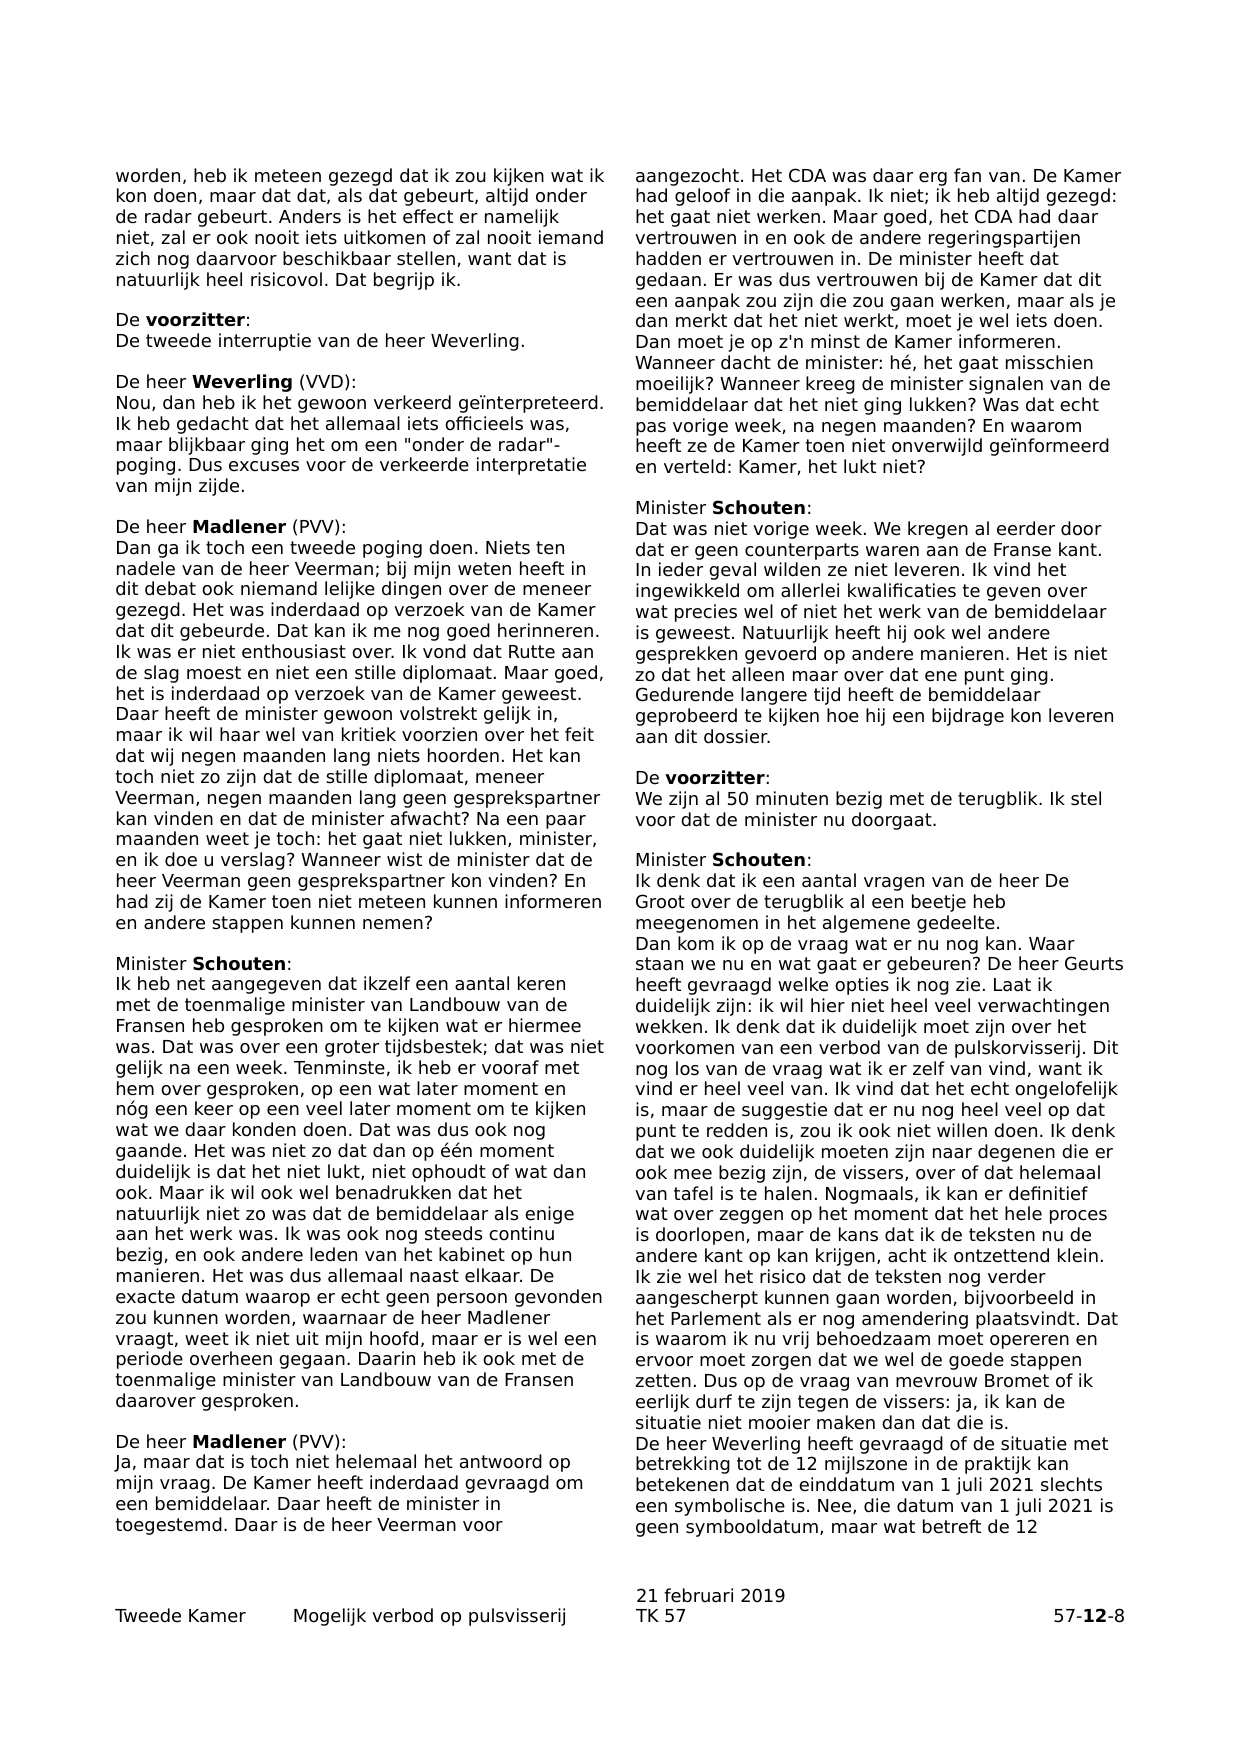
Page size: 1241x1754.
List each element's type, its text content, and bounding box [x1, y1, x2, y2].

text De heer Weverling heeft gevraagd of de situatie met betrekking tot de 12 mijlszone in de praktijk kan betekenen dat de einddatum van 1 juli 2021 slechts een symbolische is. Nee, die datum van 1 juli 2021 is geen symbooldatum, maar wat betreft de 12 [635, 1433, 1125, 1537]
text De tweede interruptie van de heer Weverling. [115, 331, 605, 352]
text Dat was niet vorige week. We kregen al eerder door dat er geen counterparts waren aan de Franse kant. In ieder geval wilden ze niet leveren. Ik vind het ingewikkeld om allerlei kwalificaties te geven over wat precies wel of niet het werk van de bemiddelaar is geweest. Natuurlijk heeft hij ook wel andere gesprekken gevoerd op andere manieren. Het is niet zo dat het alleen maar over dat ene punt ging. Gedurende langere tijd heeft de bemiddelaar geprobeerd te kijken hoe hij een bijdrage kon leveren aan dit dossier. [635, 518, 1125, 748]
text Nou, dan heb ik het gewoon verkeerd geïnterpreteerd. Ik heb gedacht dat het allemaal iets officieels was, maar blijkbaar ging het om een "onder de radar"-poging. Dus excuses voor de verkeerde interpretatie van mijn zijde. [115, 393, 605, 497]
text De heer Madlener (PVV): [115, 1432, 605, 1452]
text Minister Schouten: [635, 850, 1125, 871]
text Minister Schouten: [115, 953, 605, 974]
text We zijn al 50 minuten bezig met de terugblik. Ik stel voor dat de minister nu doorgaat. [635, 788, 1125, 830]
text Dan kom ik op de vraag wat er nu nog kan. Waar staan we nu en wat gaat er gebeuren? De heer Geurts heeft gevraagd welke opties ik nog zie. Laat ik duidelijk zijn: ik wil hier niet heel veel verwachtingen wekken. Ik denk dat ik duidelijk moet zijn over het voorkomen van een verbod van de pulskorvisserij. Dit nog los van de vraag wat ik er zelf van vind, want ik vind er heel veel van. Ik vind dat het echt ongelofelijk is, maar de suggestie dat er nu nog heel veel op dat punt te redden is, zou ik ook niet willen doen. Ik denk dat we ook duidelijk moeten zijn naar degenen die er ook mee bezig zijn, de vissers, over of dat helemaal van tafel is te halen. Nogmaals, ik kan er definitief wat over zeggen op het moment dat het hele proces is doorlopen, maar de kans dat ik de teksten nu de andere kant op kan krijgen, acht ik ontzettend klein. Ik zie wel het risico dat de teksten nog verder aangescherpt kunnen gaan worden, bijvoorbeeld in het Parlement als er nog amendering plaatsvindt. Dat is waarom ik nu vrij behoedzaam moet opereren en ervoor moet zorgen dat we wel de goede stappen zetten. Dus op de vraag van mevrouw Bromet of ik eerlijk durf te zijn tegen de vissers: ja, ik kan de situatie niet mooier maken dan dat die is. [635, 933, 1125, 1433]
text Ja, maar dat is toch niet helemaal het antwoord op mijn vraag. De Kamer heeft inderdaad gevraagd om een bemiddelaar. Daar heeft de minister in toegestemd. Daar is de heer Veerman voor [115, 1452, 605, 1536]
text De voorzitter: [635, 768, 1125, 788]
text De heer Weverling (VVD): [115, 372, 605, 393]
text worden, heb ik meteen gezegd dat ik zou kijken wat ik kon doen, maar dat dat, als dat gebeurt, altijd onder de radar gebeurt. Anders is het effect er namelijk niet, zal er ook nooit iets uitkomen of zal nooit iemand zich nog daarvoor beschikbaar stellen, want dat is natuurlijk heel risicovol. Dat begrijp ik. [115, 165, 605, 290]
text Dan ga ik toch een tweede poging doen. Niets ten nadele van de heer Veerman; bij mijn weten heeft in dit debat ook niemand lelijke dingen over de meneer gezegd. Het was inderdaad op verzoek van de Kamer dat dit gebeurde. Dat kan ik me nog goed herinneren. Ik was er niet enthousiast over. Ik vond dat Rutte aan de slag moest en niet een stille diplomaat. Maar goed, het is inderdaad op verzoek van de Kamer geweest. Daar heeft de minister gewoon volstrekt gelijk in, maar ik wil haar wel van kritiek voorzien over het feit dat wij negen maanden lang niets hoorden. Het kan toch niet zo zijn dat de stille diplomaat, meneer Veerman, negen maanden lang geen gesprekspartner kan vinden en dat de minister afwacht? Na een paar maanden weet je toch: het gaat niet lukken, minister, en ik doe u verslag? Wanneer wist de minister dat de heer Veerman geen gesprekspartner kon vinden? En had zij de Kamer toen niet meteen kunnen informeren en andere stappen kunnen nemen? [115, 537, 605, 933]
text Minister Schouten: [635, 498, 1125, 518]
text De voorzitter: [115, 310, 605, 331]
text Ik denk dat ik een aantal vragen van de heer De Groot over de terugblik al een beetje heb meegenomen in het algemene gedeelte. [635, 871, 1125, 933]
text De heer Madlener (PVV): [115, 517, 605, 537]
text aangezocht. Het CDA was daar erg fan van. De Kamer had geloof in die aanpak. Ik niet; ik heb altijd gezegd: het gaat niet werken. Maar goed, het CDA had daar vertrouwen in en ook de andere regeringspartijen hadden er vertrouwen in. De minister heeft dat gedaan. Er was dus vertrouwen bij de Kamer dat dit een aanpak zou zijn die zou gaan werken, maar als je dan merkt dat het niet werkt, moet je wel iets doen. Dan moet je op z'n minst de Kamer informeren. Wanneer dacht de minister: hé, het gaat misschien moeilijk? Wanneer kreeg de minister signalen van de bemiddelaar dat het niet ging lukken? Was dat echt pas vorige week, na negen maanden? En waarom heeft ze de Kamer toen niet onverwijld geïnformeerd en verteld: Kamer, het lukt niet? [635, 165, 1125, 478]
text Ik heb net aangegeven dat ikzelf een aantal keren met de toenmalige minister van Landbouw van de Fransen heb gesproken om te kijken wat er hiermee was. Dat was over een groter tijdsbestek; dat was niet gelijk na een week. Tenminste, ik heb er vooraf met hem over gesproken, op een wat later moment en nóg een keer op een veel later moment om te kijken wat we daar konden doen. Dat was dus ook nog gaande. Het was niet zo dat dan op één moment duidelijk is dat het niet lukt, niet ophoudt of wat dan ook. Maar ik wil ook wel benadrukken dat het natuurlijk niet zo was dat de bemiddelaar als enige aan het werk was. Ik was ook nog steeds continu bezig, en ook andere leden van het kabinet op hun manieren. Het was dus allemaal naast elkaar. De exacte datum waarop er echt geen persoon gevonden zou kunnen worden, waarnaar de heer Madlener vraagt, weet ik niet uit mijn hoofd, maar er is wel een periode overheen gegaan. Daarin heb ik ook met de toenmalige minister van Landbouw van de Fransen daarover gesproken. [115, 974, 605, 1412]
